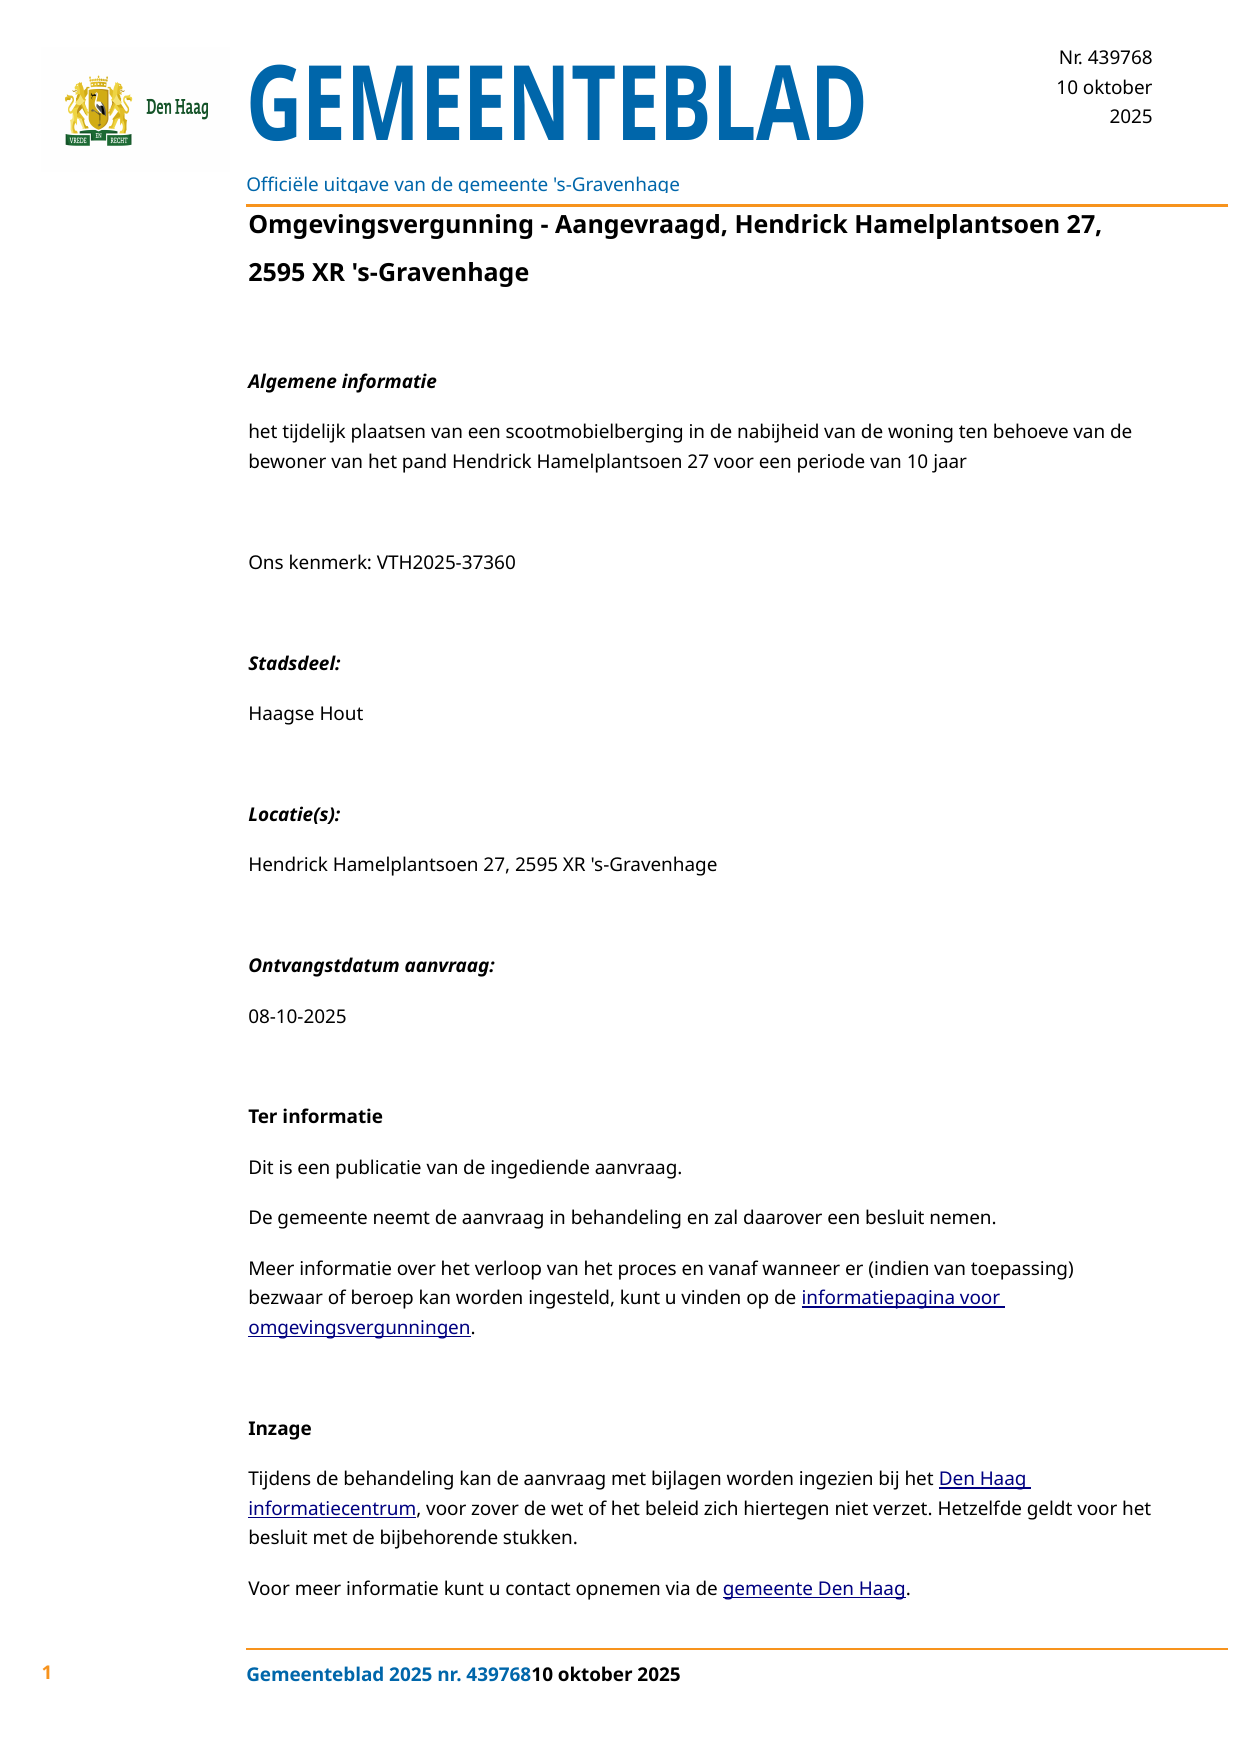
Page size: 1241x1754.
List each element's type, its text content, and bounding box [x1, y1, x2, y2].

text Stadsdeel: [248, 650, 1152, 676]
text Ter informatie [248, 1104, 1152, 1129]
text Inzage [248, 1415, 1152, 1441]
text 08-10-2025 [248, 1003, 1152, 1029]
text Ons kenmerk: VTH2025-37360 [248, 549, 1152, 575]
text De gemeente neemt de aanvraag in behandeling en zal daarover een besluit nemen. [248, 1204, 1152, 1230]
picture [41, 47, 231, 172]
text Haagse Hout [248, 700, 1152, 726]
text het tijdelijk plaatsen van een scootmobielberging in de nabijheid van de woning ten behoeve van de bewoner van het pand Hendrick Hamelplantsoen 27 voor een periode van 10 jaar [248, 419, 1152, 474]
text Dit is een publicatie van de ingediende aanvraag. [248, 1154, 1152, 1180]
text Omgevingsvergunning - Aangevraagd, Hendrick Hamelplantsoen 27, 2595 XR 's-Gravenhage [248, 207, 1152, 288]
text Tijdens de behandeling kan de aanvraag met bijlagen worden ingezien bij het Den Haag informatiecentrum, voor zover de wet of het beleid zich hiertegen niet verzet. Hetzelfde geldt voor het besluit met de bijbehorende stukken. [248, 1465, 1152, 1550]
text Voor meer informatie kunt u contact opnemen via de gemeente Den Haag. [248, 1575, 1152, 1601]
text Algemene informatie [248, 368, 1152, 394]
text Locatie(s): [248, 801, 1152, 827]
text Hendrick Hamelplantsoen 27, 2595 XR 's-Gravenhage [248, 852, 1152, 877]
text Ontvangstdatum aanvraag: [248, 952, 1152, 978]
text Meer informatie over het verloop van het proces en vanaf wanneer er (indien van toepassing) bezwaar of beroep kan worden ingesteld, kunt u vinden op de informatiepagina voor omgevingsvergunningen. [248, 1255, 1152, 1340]
